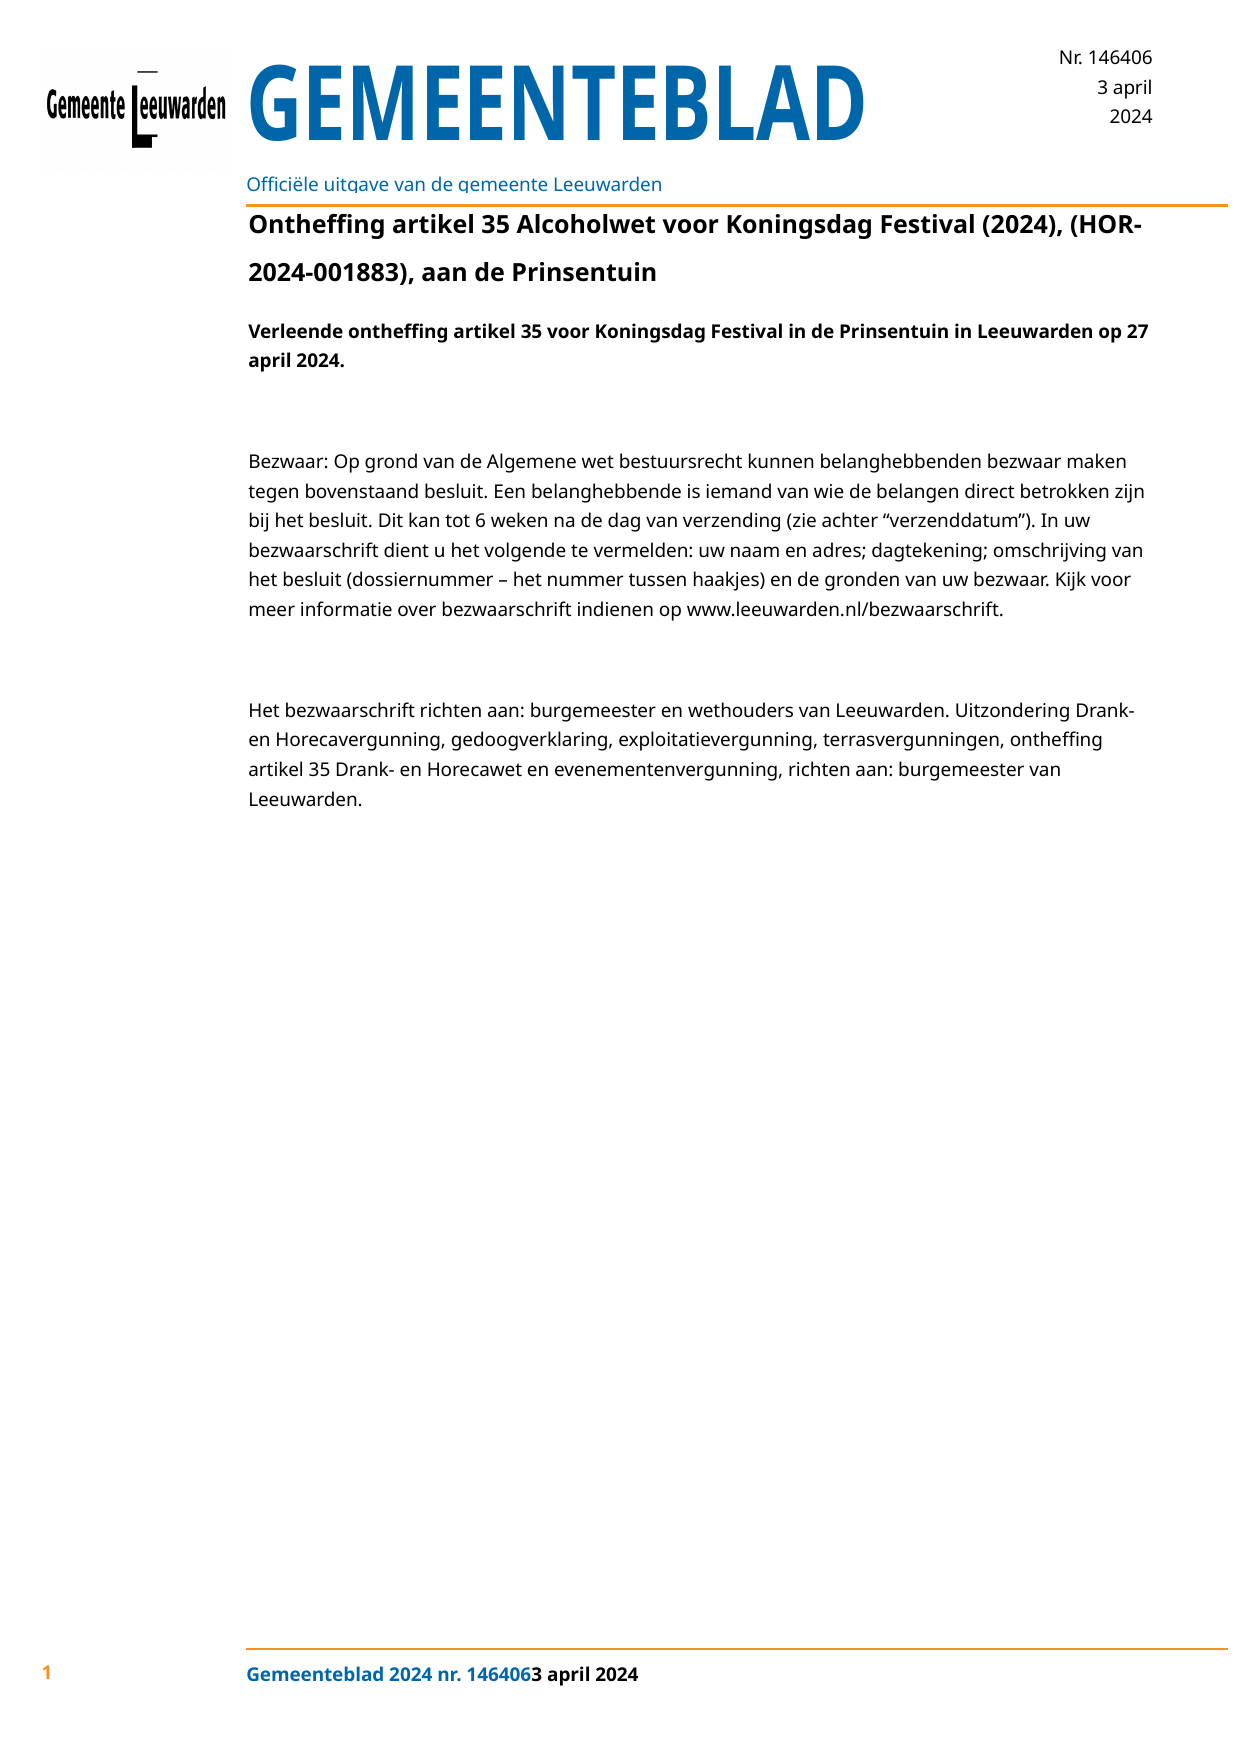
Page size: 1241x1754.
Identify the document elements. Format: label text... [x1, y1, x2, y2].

text Het bezwaarschrift richten aan: burgemeester en wethouders van Leeuwarden. Uitzondering Drank- en Horecavergunning, gedoogverklaring, exploitatievergunning, terrasvergunningen, ontheffing artikel 35 Drank- en Horecawet en evenementenvergunning, richten aan: burgemeester van Leeuwarden. [248, 697, 1152, 812]
text Verleende ontheffing artikel 35 voor Koningsdag Festival in de Prinsentuin in Leeuwarden op 27 april 2024. [248, 318, 1152, 373]
picture [41, 47, 231, 172]
text Bezwaar: Op grond van de Algemene wet bestuursrecht kunnen belanghebbenden bezwaar maken tegen bovenstaand besluit. Een belanghebbende is iemand van wie de belangen direct betrokken zijn bij het besluit. Dit kan tot 6 weken na de dag van verzending (zie achter “verzenddatum”). In uw bezwaarschrift dient u het volgende te vermelden: uw naam en adres; dagtekening; omschrijving van het besluit (dossiernummer – het nummer tussen haakjes) en de gronden van uw bezwaar. Kijk voor meer informatie over bezwaarschrift indienen op www.leeuwarden.nl/bezwaarschrift. [248, 448, 1152, 622]
text Ontheffing artikel 35 Alcoholwet voor Koningsdag Festival (2024), (HOR-2024-001883), aan de Prinsentuin [248, 207, 1152, 288]
